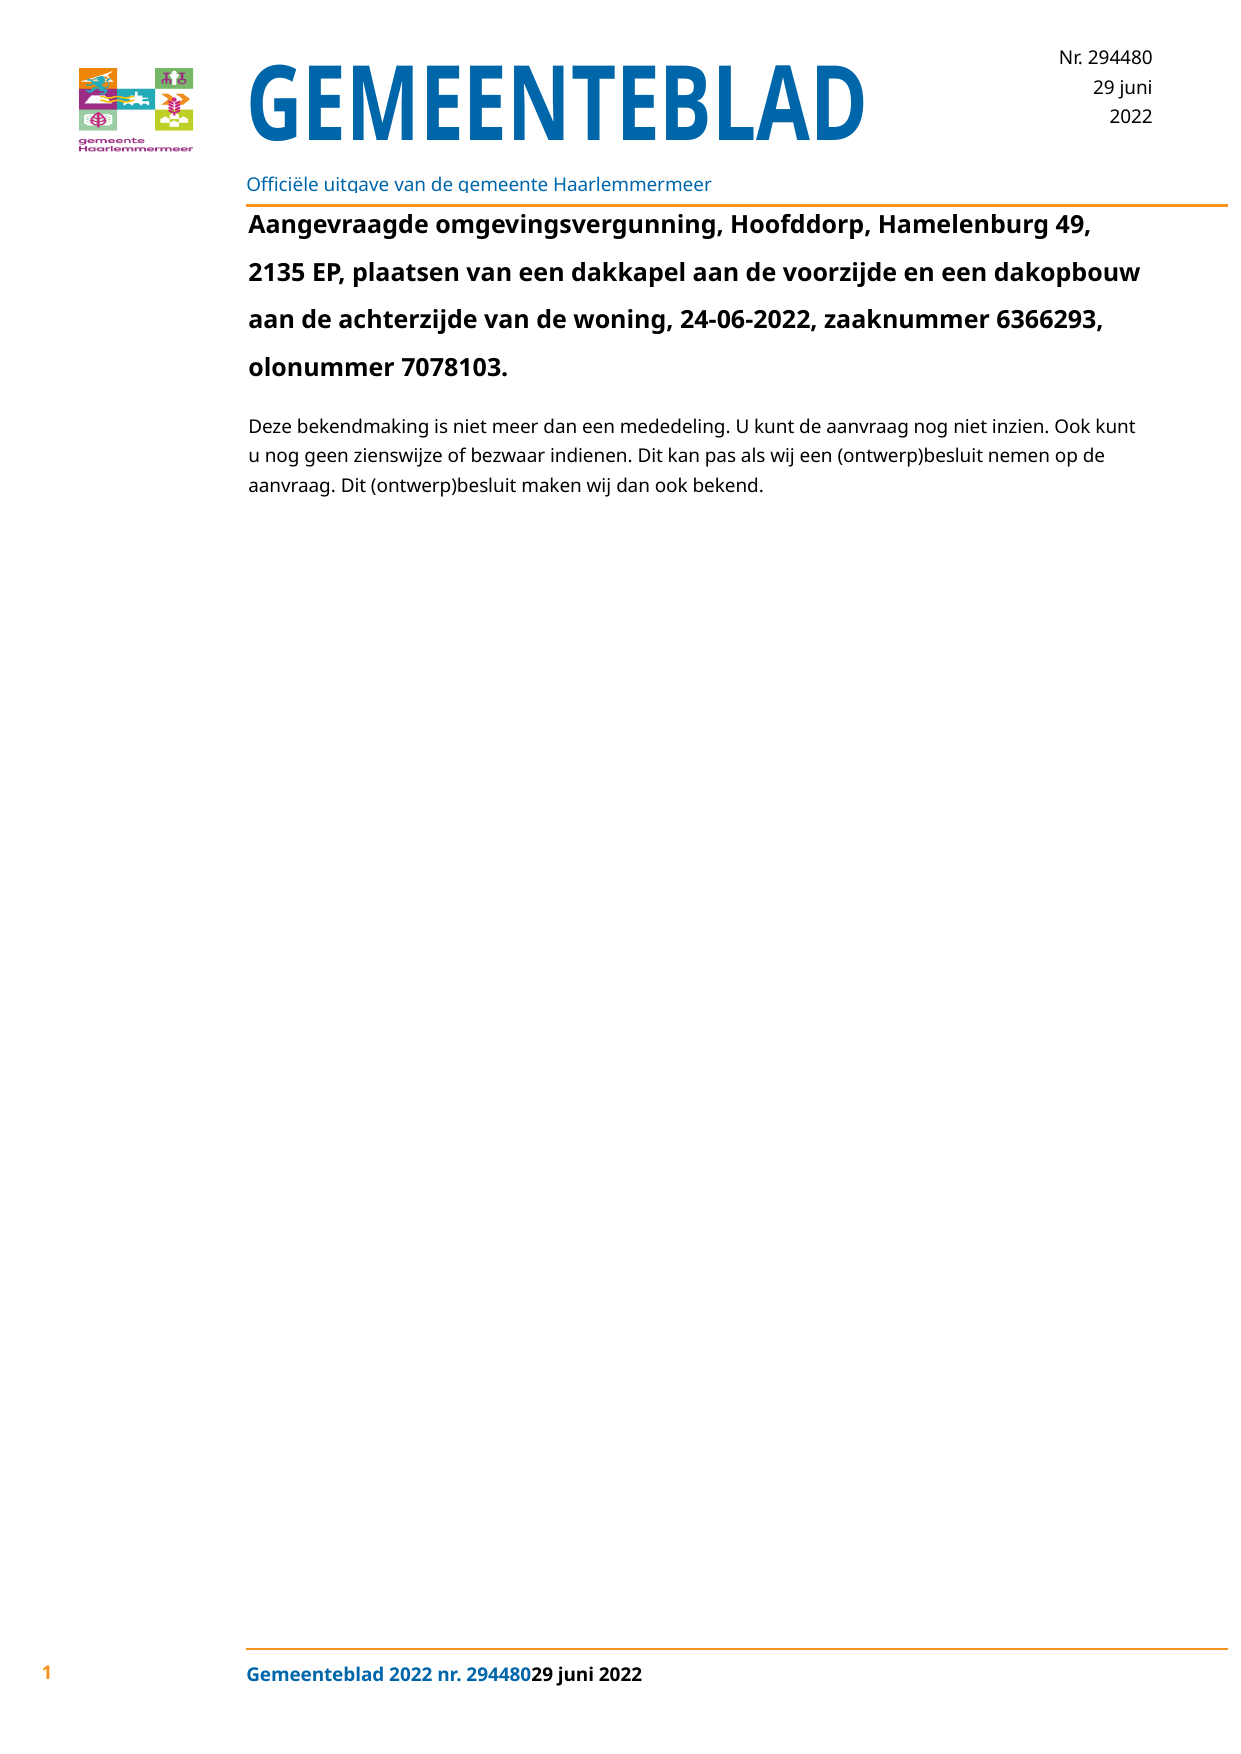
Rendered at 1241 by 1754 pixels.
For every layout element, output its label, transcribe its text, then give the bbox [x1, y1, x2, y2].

text Aangevraagde omgevingsvergunning, Hoofddorp, Hamelenburg 49, 2135 EP, plaatsen van een dakkapel aan de voorzijde en een dakopbouw aan de achterzijde van de woning, 24-06-2022, zaaknummer 6366293, olonummer 7078103. [248, 207, 1152, 384]
picture [41, 47, 231, 172]
text Deze bekendmaking is niet meer dan een mededeling. U kunt de aanvraag nog niet inzien. Ook kunt u nog geen zienswijze of bezwaar indienen. Dit kan pas als wij een (ontwerp)besluit nemen op de aanvraag. Dit (ontwerp)besluit maken wij dan ook bekend. [248, 413, 1152, 498]
